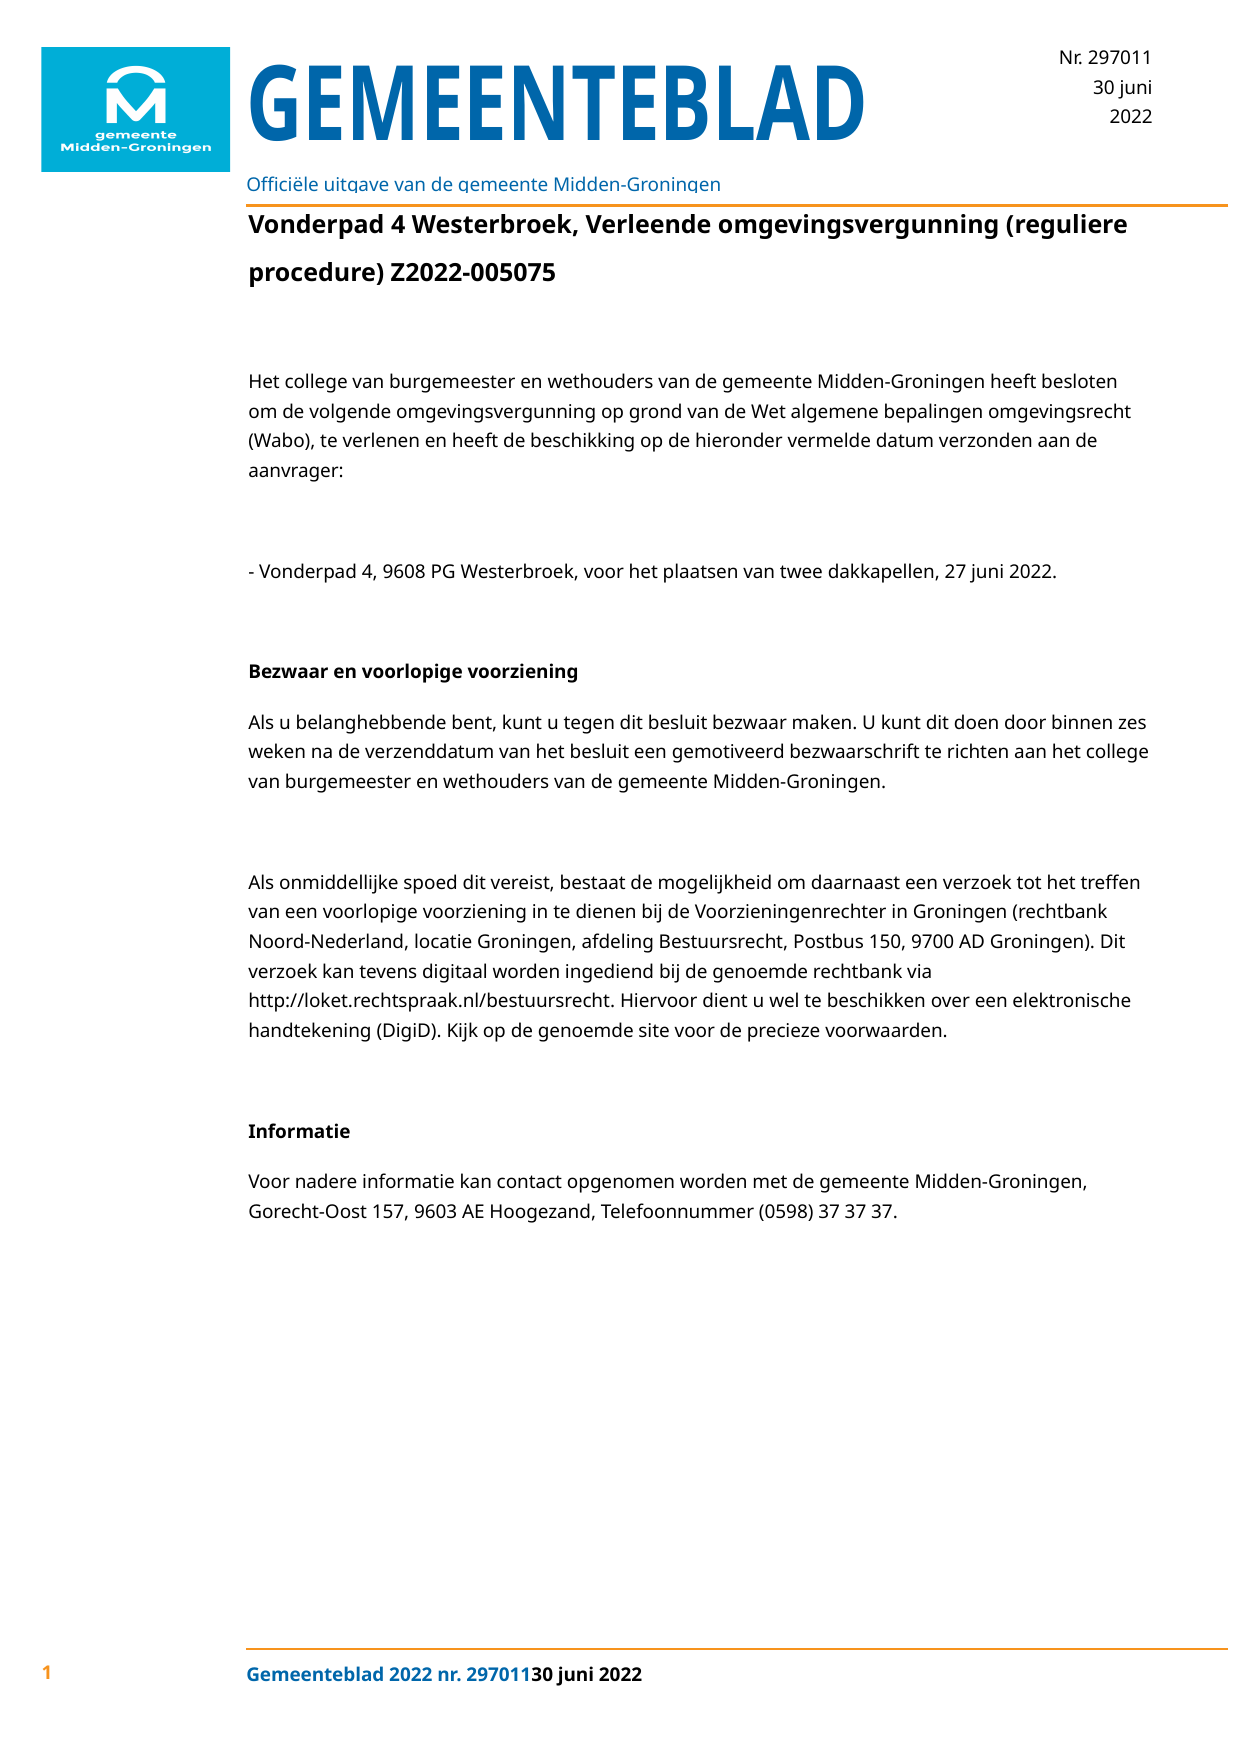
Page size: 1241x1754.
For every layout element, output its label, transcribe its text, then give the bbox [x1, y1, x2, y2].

picture [107, 89, 165, 122]
text Vonderpad 4 Westerbroek, Verleende omgevingsvergunning (reguliere procedure) Z2022-005075 [248, 207, 1152, 288]
text Als onmiddellijke spoed dit vereist, bestaat de mogelijkheid om daarnaast een verzoek tot het treffen van een voorlopige voorziening in te dienen bij de Voorzieningenrechter in Groningen (rechtbank Noord-Nederland, locatie Groningen, afdeling Bestuursrecht, Postbus 150, 9700 AD Groningen). Dit verzoek kan tevens digitaal worden ingediend bij de genoemde rechtbank via http://loket.rechtspraak.nl/bestuursrecht. Hiervoor dient u wel te beschikken over een elektronische handtekening (DigiD). Kijk op de genoemde site voor de precieze voorwaarden. [248, 869, 1152, 1043]
text Voor nadere informatie kan contact opgenomen worden met de gemeente Midden-Groningen, Gorecht-Oost 157, 9603 AE Hoogezand, Telefoonnummer (0598) 37 37 37. [248, 1168, 1152, 1224]
text - Vonderpad 4, 9608 PG Westerbroek, voor het plaatsen van twee dakkapellen, 27 juni 2022. [248, 558, 1152, 584]
text Het college van burgemeester en wethouders van de gemeente Midden-Groningen heeft besloten om de volgende omgevingsvergunning op grond van de Wet algemene bepalingen omgevingsrecht (Wabo), te verlenen en heeft de beschikking op de hieronder vermelde datum verzonden aan de aanvrager: [248, 368, 1152, 483]
picture [184, 146, 190, 153]
text Als u belanghebbende bent, kunt u tegen dit besluit bezwaar maken. U kunt dit doen door binnen zes weken na de verzenddatum van het besluit een gemotiveerd bezwaarschrift te richten aan het college van burgemeester en wethouders van de gemeente Midden-Groningen. [248, 709, 1152, 794]
text Bezwaar en voorlopige voorziening [248, 659, 1152, 684]
text Informatie [248, 1118, 1152, 1144]
picture [108, 66, 164, 82]
